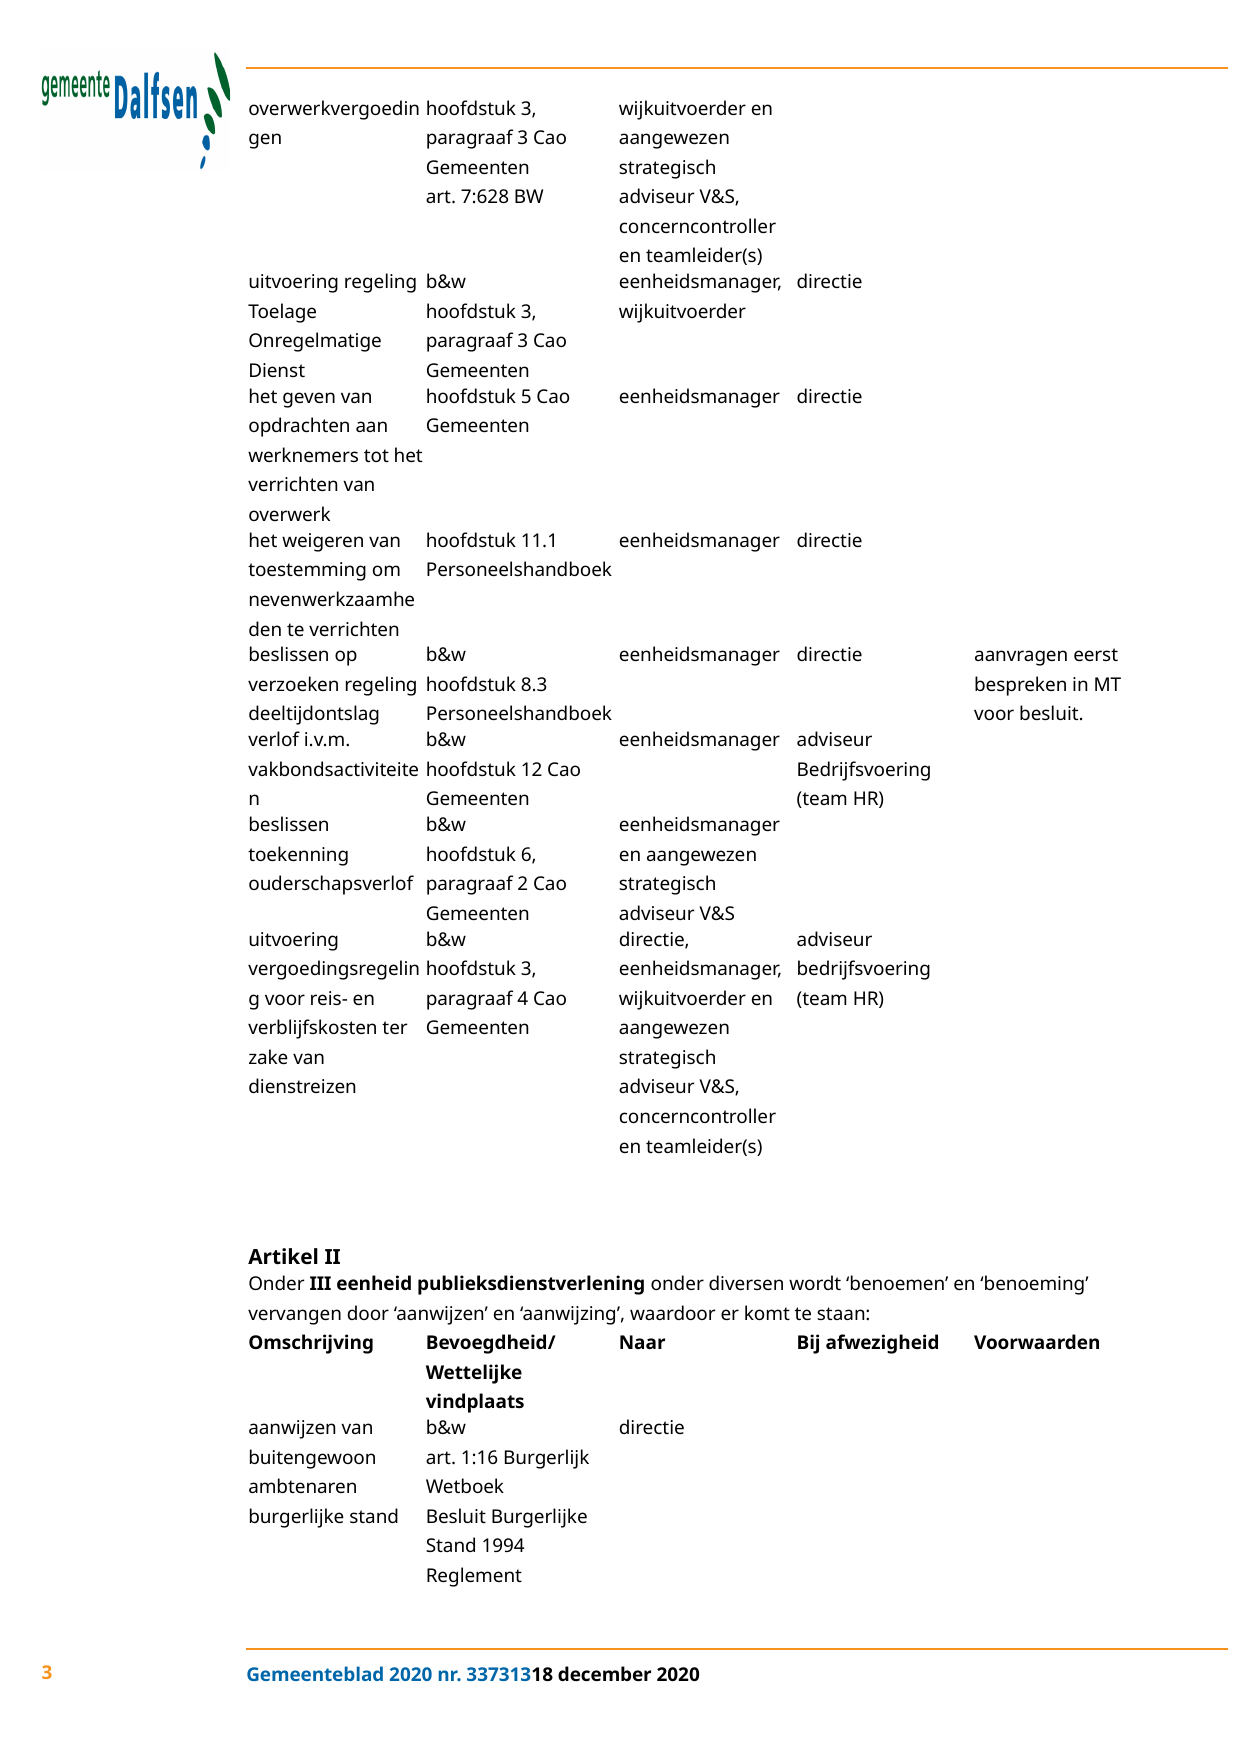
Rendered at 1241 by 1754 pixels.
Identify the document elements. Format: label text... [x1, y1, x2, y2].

table_cell wijkuitvoerder en aangewezen strategisch adviseur V&S, concerncontroller en teamleider(s) [619, 95, 796, 268]
table_cell directie [796, 269, 974, 383]
table_cell directie [796, 527, 974, 641]
picture [41, 47, 231, 172]
table_cell eenheidsmanager [619, 726, 796, 811]
table_cell uitvoering vergoedingsregeling voor reis- en verblijfskosten ter zake van dienstreizen [248, 926, 426, 1158]
table_cell directie [796, 641, 974, 726]
table_cell b&w hoofdstuk 8.3 Personeelshandboek [426, 641, 619, 726]
table_header Bij afwezigheid [796, 1330, 974, 1414]
table_header Voorwaarden [974, 1330, 1152, 1414]
table_cell het geven van opdrachten aan werknemers tot het verrichten van overwerk [248, 383, 426, 527]
table_cell eenheidsmanager en aangewezen strategisch adviseur V&S [619, 811, 796, 926]
table_cell b&w hoofdstuk 3, paragraaf 3 Cao Gemeenten [426, 269, 619, 383]
table_cell adviseur bedrijfsvoering (team HR) [796, 926, 974, 1158]
table_cell [974, 269, 1152, 383]
table_cell hoofdstuk 5 Cao Gemeenten [426, 383, 619, 527]
table_cell het weigeren van toestemming om nevenwerkzaamheden te verrichten [248, 527, 426, 641]
table_cell [796, 811, 974, 926]
table_cell b&w hoofdstuk 6, paragraaf 2 Cao Gemeenten [426, 811, 619, 926]
table_cell b&w hoofdstuk 12 Cao Gemeenten [426, 726, 619, 811]
table_cell directie [796, 383, 974, 527]
table_cell overwerkvergoedingen [248, 95, 426, 268]
table_cell [974, 926, 1152, 1158]
table_cell [796, 1414, 974, 1588]
table_cell eenheidsmanager [619, 383, 796, 527]
table_cell verlof i.v.m. vakbondsactiviteiten [248, 726, 426, 811]
table_cell b&w art. 1:16 Burgerlijk Wetboek Besluit Burgerlijke Stand 1994 Reglement [426, 1414, 619, 1588]
text Onder III eenheid publieksdienstverlening onder diversen wordt ‘benoemen’ en ‘benoeming’ vervangen door ‘aanwijzen’ en ‘aanwijzing’, waardoor er komt te staan: [248, 1270, 1152, 1326]
table_cell beslissen toekenning ouderschapsverlof [248, 811, 426, 926]
table_cell eenheidsmanager, wijkuitvoerder [619, 269, 796, 383]
table_cell adviseur Bedrijfsvoering (team HR) [796, 726, 974, 811]
table_cell directie [619, 1414, 796, 1588]
table_cell [974, 527, 1152, 641]
table_cell [974, 383, 1152, 527]
table_cell [974, 726, 1152, 811]
table_cell hoofdstuk 11.1 Personeelshandboek [426, 527, 619, 641]
table_cell uitvoering regeling Toelage Onregelmatige Dienst [248, 269, 426, 383]
table_cell aanvragen eerst bespreken in MT voor besluit. [974, 641, 1152, 726]
table_cell [974, 811, 1152, 926]
text Artikel II [248, 1242, 1152, 1270]
table_cell aanwijzen van buitengewoon ambtenaren burgerlijke stand [248, 1414, 426, 1588]
table_cell hoofdstuk 3, paragraaf 3 Cao Gemeenten art. 7:628 BW [426, 95, 619, 268]
table_cell eenheidsmanager [619, 527, 796, 641]
table_cell [796, 95, 974, 268]
table_cell b&w hoofdstuk 3, paragraaf 4 Cao Gemeenten [426, 926, 619, 1158]
table_cell beslissen op verzoeken regeling deeltijdontslag [248, 641, 426, 726]
table_cell [974, 1414, 1152, 1588]
table_cell [974, 95, 1152, 268]
table_cell directie, eenheidsmanager, wijkuitvoerder en aangewezen strategisch adviseur V&S, concerncontroller en teamleider(s) [619, 926, 796, 1158]
table_header Omschrijving [248, 1330, 426, 1414]
table_header Naar [619, 1330, 796, 1414]
table_header Bevoegdheid/Wettelijke vindplaats [426, 1330, 619, 1414]
table_cell eenheidsmanager [619, 641, 796, 726]
